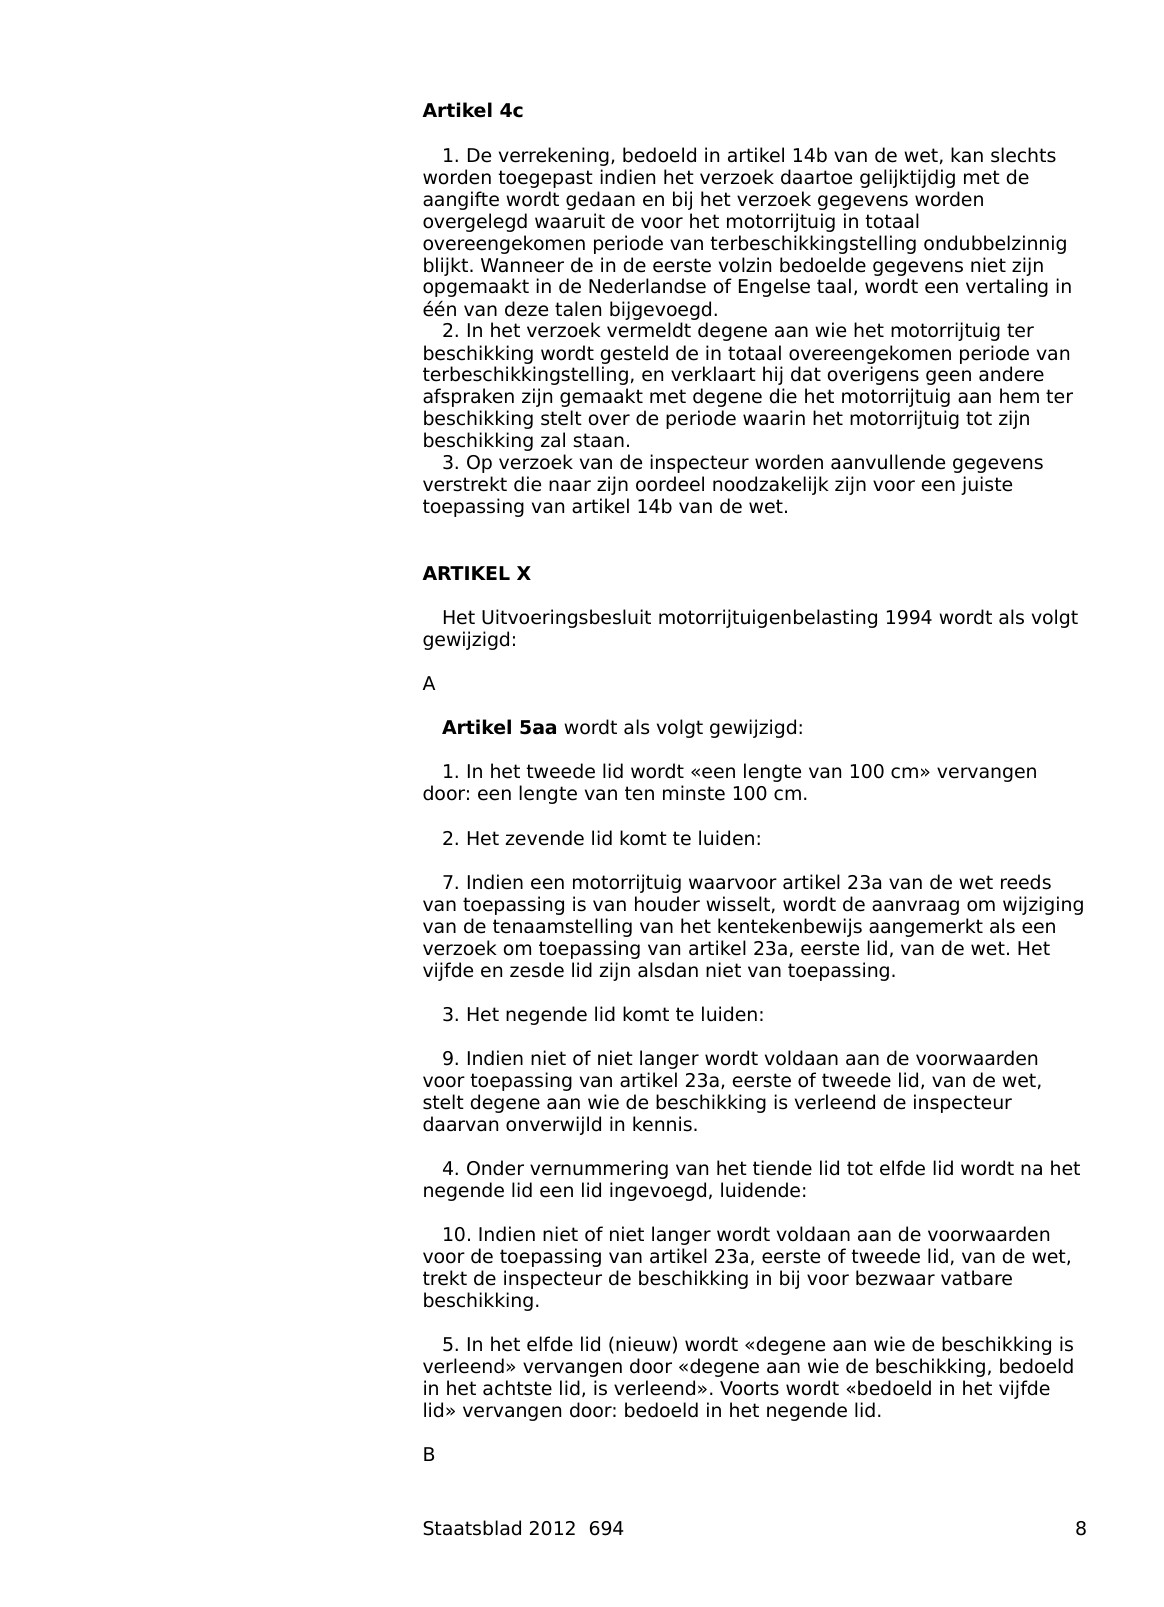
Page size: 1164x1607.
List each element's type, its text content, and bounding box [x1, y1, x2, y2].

text 1. De verrekening, bedoeld in artikel 14b van de wet, kan slechts worden toegepast indien het verzoek daartoe gelijktijdig met de aangifte wordt gedaan en bij het verzoek gegevens worden overgelegd waaruit de voor het motorrijtuig in totaal overeengekomen periode van terbeschikkingstelling ondubbelzinnig blijkt. Wanneer de in de eerste volzin bedoelde gegevens niet zijn opgemaakt in de Nederlandse of Engelse taal, wordt een vertaling in één van deze talen bijgevoegd. [422, 144, 1087, 320]
text 4. Onder vernummering van het tiende lid tot elfde lid wordt na het negende lid een lid ingevoegd, luidende: [422, 1158, 1087, 1202]
text 7. Indien een motorrijtuig waarvoor artikel 23a van de wet reeds van toepassing is van houder wisselt, wordt de aanvraag om wijziging van de tenaamstelling van het kentekenbewijs aangemerkt als een verzoek om toepassing van artikel 23a, eerste lid, van de wet. Het vijfde en zesde lid zijn alsdan niet van toepassing. [422, 872, 1087, 981]
text Het Uitvoeringsbesluit motorrijtuigenbelasting 1994 wordt als volgt gewijzigd: [422, 607, 1087, 651]
text 9. Indien niet of niet langer wordt voldaan aan de voorwaarden voor toepassing van artikel 23a, eerste of tweede lid, van de wet, stelt degene aan wie de beschikking is verleend de inspecteur daarvan onverwijld in kennis. [422, 1048, 1087, 1136]
text 10. Indien niet of niet langer wordt voldaan aan de voorwaarden voor de toepassing van artikel 23a, eerste of tweede lid, van de wet, trekt de inspecteur de beschikking in bij voor bezwaar vatbare beschikking. [422, 1224, 1087, 1312]
text 2. Het zevende lid komt te luiden: [422, 827, 1087, 849]
text 2. In het verzoek vermeldt degene aan wie het motorrijtuig ter beschikking wordt gesteld de in totaal overeengekomen periode van terbeschikkingstelling, en verklaart hij dat overigens geen andere afspraken zijn gemaakt met degene die het motorrijtuig aan hem ter beschikking stelt over de periode waarin het motorrijtuig tot zijn beschikking zal staan. [422, 320, 1087, 452]
text 3. Het negende lid komt te luiden: [422, 1004, 1087, 1026]
text A [422, 673, 1087, 695]
text 3. Op verzoek van de inspecteur worden aanvullende gegevens verstrekt die naar zijn oordeel noodzakelijk zijn voor een juiste toepassing van artikel 14b van de wet. [422, 452, 1087, 518]
subtitle Artikel 4c [422, 100, 1087, 122]
text 5. In het elfde lid (nieuw) wordt «degene aan wie de beschikking is verleend» vervangen door «degene aan wie de beschikking, bedoeld in het achtste lid, is verleend». Voorts wordt «bedoeld in het vijfde lid» vervangen door: bedoeld in het negende lid. [422, 1334, 1087, 1422]
subtitle ARTIKEL X [422, 563, 1087, 584]
text Artikel 5aa wordt als volgt gewijzigd: [422, 717, 1087, 739]
text 1. In het tweede lid wordt «een lengte van 100 cm» vervangen door: een lengte van ten minste 100 cm. [422, 761, 1087, 805]
text B [422, 1444, 1087, 1466]
